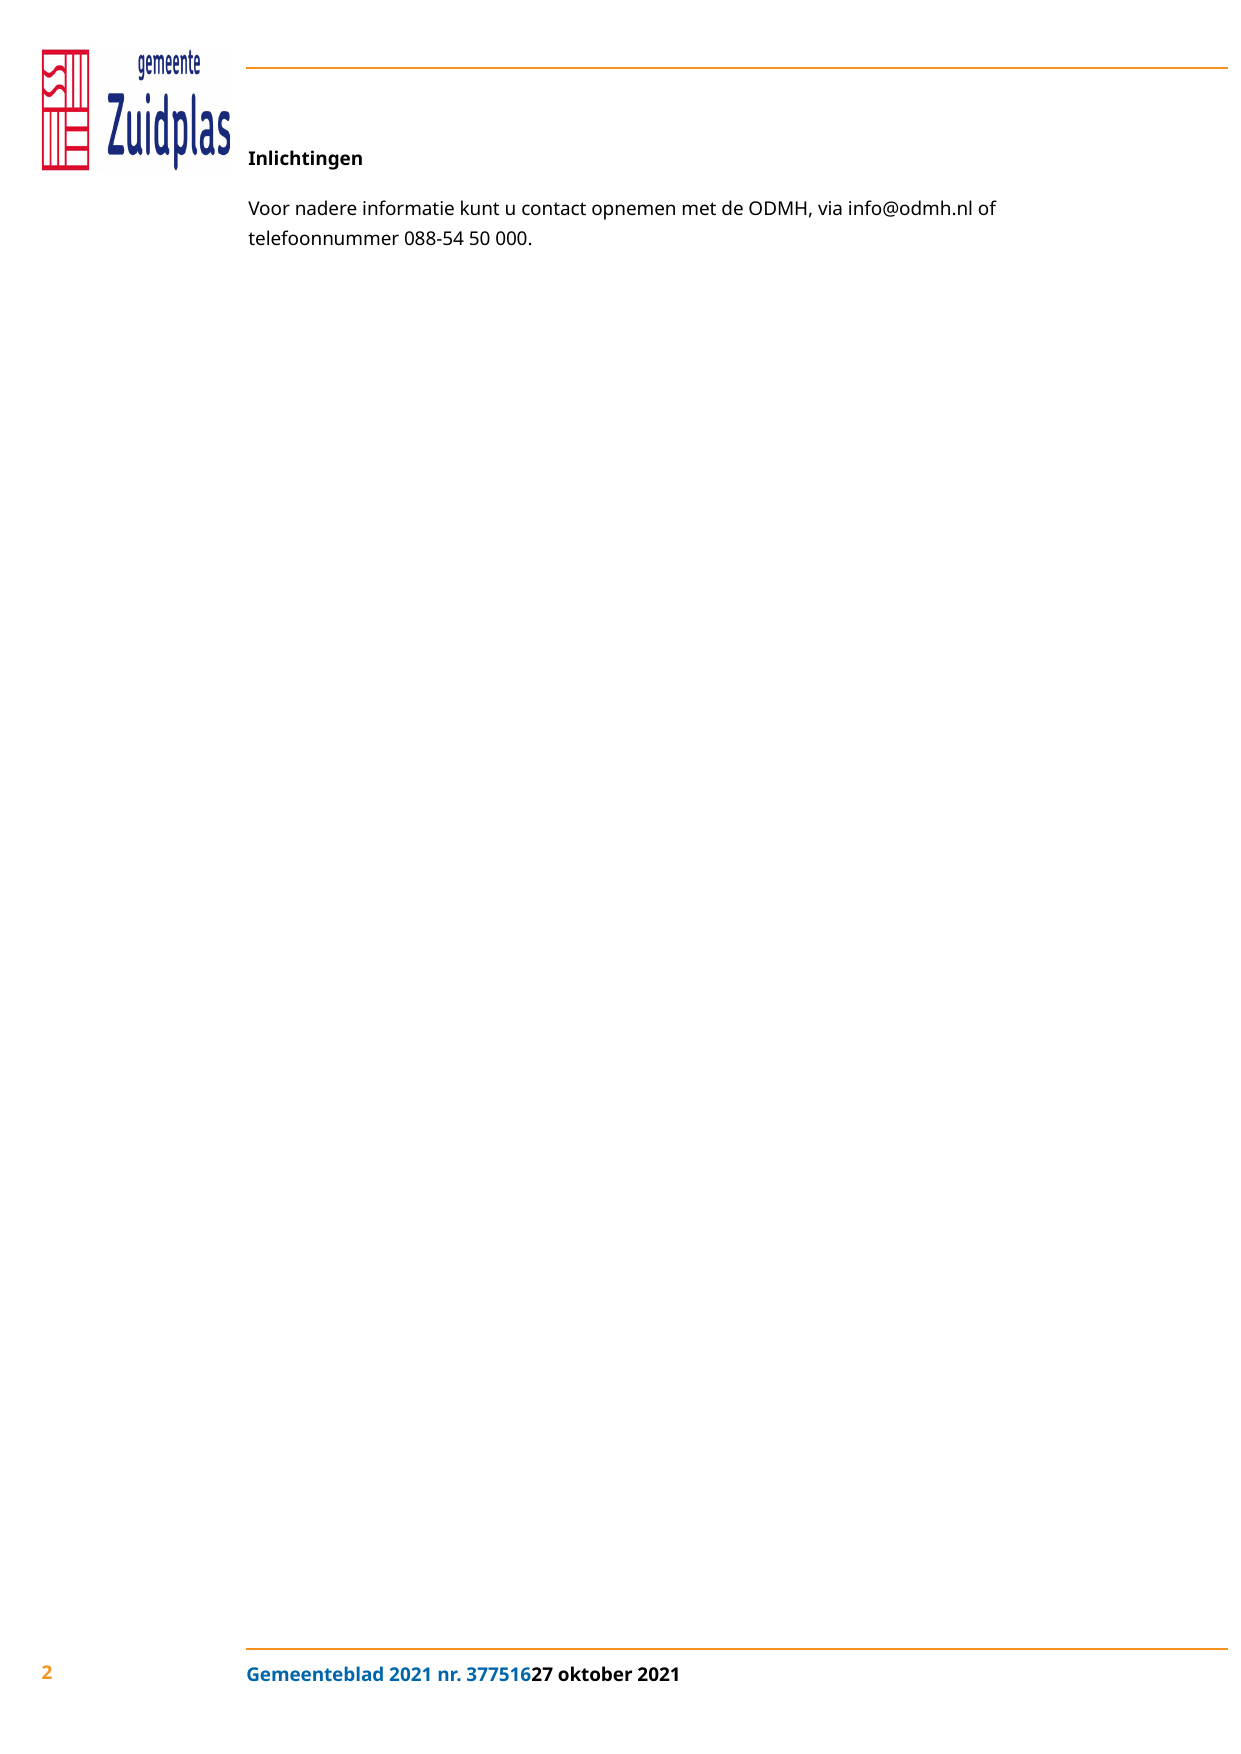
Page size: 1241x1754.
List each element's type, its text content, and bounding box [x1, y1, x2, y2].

text Voor nadere informatie kunt u contact opnemen met de ODMH, via info@odmh.nl of telefoonnummer 088-54 50 000. [248, 196, 1152, 251]
text Inlichtingen [248, 145, 1152, 171]
picture [41, 47, 231, 172]
